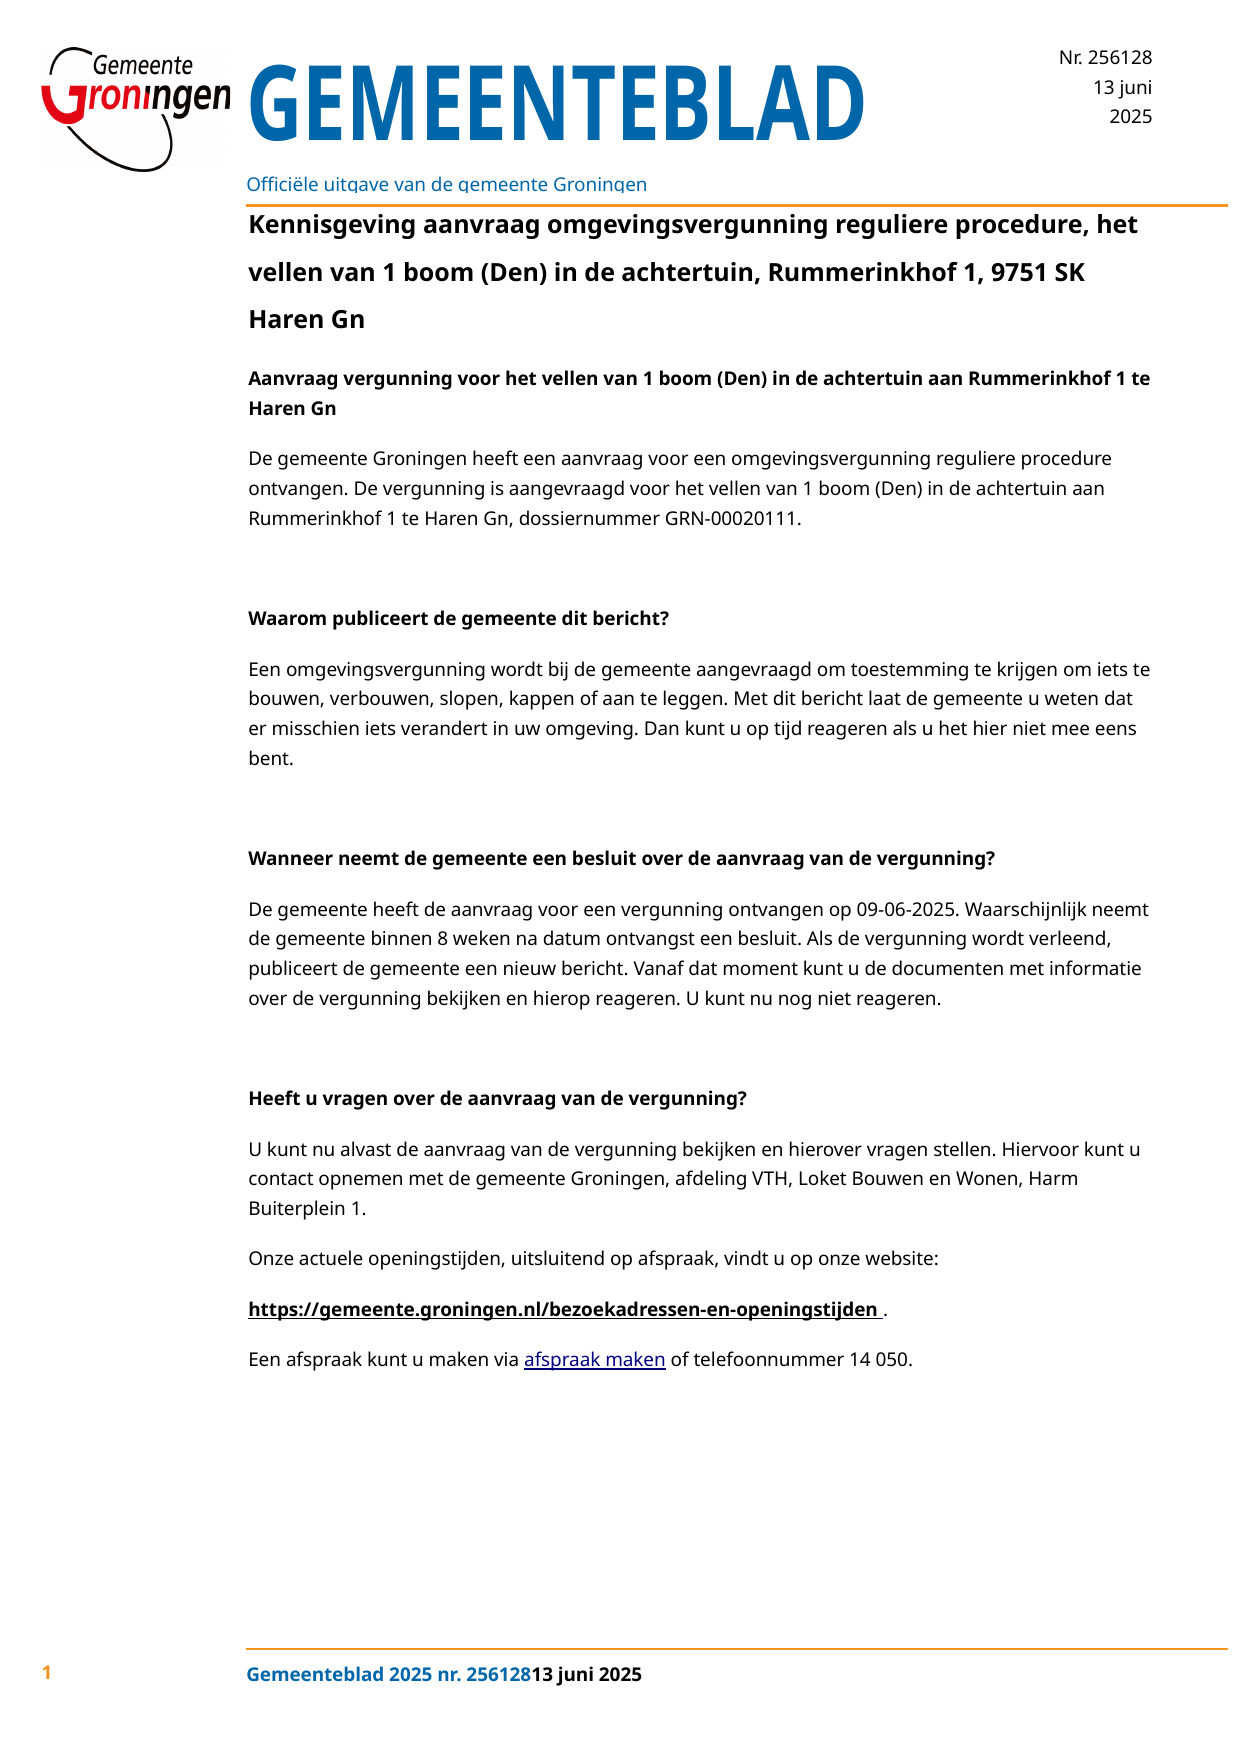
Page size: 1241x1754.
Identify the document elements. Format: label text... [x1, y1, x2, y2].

text Een afspraak kunt u maken via afspraak maken of telefoonnummer 14 050. [248, 1346, 1152, 1372]
picture [41, 47, 231, 172]
text De gemeente Groningen heeft een aanvraag voor een omgevingsvergunning reguliere procedure ontvangen. De vergunning is aangevraagd voor het vellen van 1 boom (Den) in de achtertuin aan Rummerinkhof 1 te Haren Gn, dossiernummer GRN-00020111. [248, 446, 1152, 530]
text Wanneer neemt de gemeente een besluit over de aanvraag van de vergunning? [248, 846, 1152, 871]
text De gemeente heeft de aanvraag voor een vergunning ontvangen op 09-06-2025. Waarschijnlijk neemt de gemeente binnen 8 weken na datum ontvangst een besluit. Als de vergunning wordt verleend, publiceert de gemeente een nieuw bericht. Vanaf dat moment kunt u de documenten met informatie over de vergunning bekijken en hierop reageren. U kunt nu nog niet reageren. [248, 896, 1152, 1010]
text Waarom publiceert de gemeente dit bericht? [248, 606, 1152, 631]
text Kennisgeving aanvraag omgevingsvergunning reguliere procedure, het vellen van 1 boom (Den) in de achtertuin, Rummerinkhof 1, 9751 SK Haren Gn [248, 207, 1152, 336]
text Aanvraag vergunning voor het vellen van 1 boom (Den) in de achtertuin aan Rummerinkhof 1 te Haren Gn [248, 366, 1152, 421]
text U kunt nu alvast de aanvraag van de vergunning bekijken en hierover vragen stellen. Hiervoor kunt u contact opnemen met de gemeente Groningen, afdeling VTH, Loket Bouwen en Wonen, Harm Buiterplein 1. [248, 1136, 1152, 1221]
text https://gemeente.groningen.nl/bezoekadressen-en-openingstijden . [248, 1296, 1152, 1322]
text Onze actuele openingstijden, uitsluitend op afspraak, vindt u op onze website: [248, 1246, 1152, 1271]
text Heeft u vragen over de aanvraag van de vergunning? [248, 1086, 1152, 1111]
text Een omgevingsvergunning wordt bij de gemeente aangevraagd om toestemming te krijgen om iets te bouwen, verbouwen, slopen, kappen of aan te leggen. Met dit bericht laat de gemeente u weten dat er misschien iets verandert in uw omgeving. Dan kunt u op tijd reageren als u het hier niet mee eens bent. [248, 656, 1152, 770]
